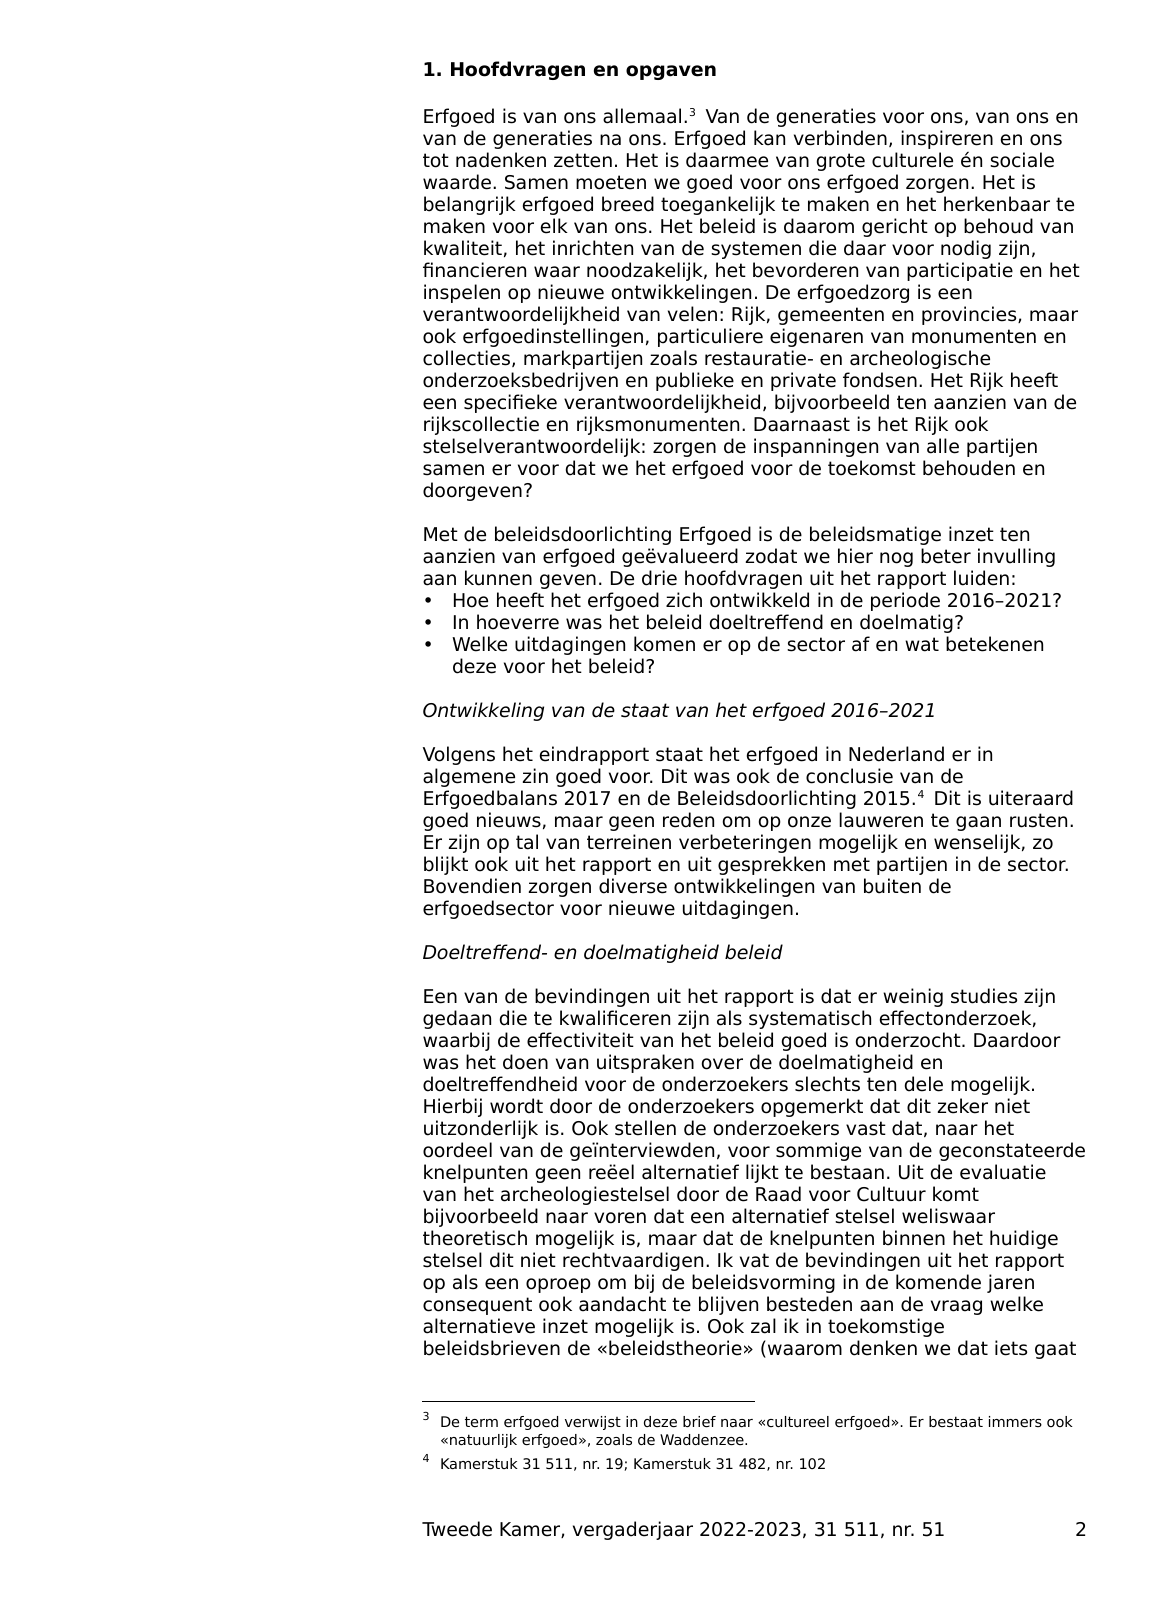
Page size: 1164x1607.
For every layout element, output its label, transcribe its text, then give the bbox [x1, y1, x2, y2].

text Kamerstuk 31 511, nr. 19; Kamerstuk 31 482, nr. 102 [422, 1452, 1087, 1474]
text Volgens het eindrapport staat het erfgoed in Nederland er in algemene zin goed voor. Dit was ook de conclusie van de Erfgoedbalans 2017 en de Beleidsdoorlichting 2015. Dit is uiteraard goed nieuws, maar geen reden om op onze lauweren te gaan rusten. Er zijn op tal van terreinen verbeteringen mogelijk en wenselijk, zo blijkt ook uit het rapport en uit gesprekken met partijen in de sector. Bovendien zorgen diverse ontwikkelingen van buiten de erfgoedsector voor nieuwe uitdagingen. [422, 744, 1087, 920]
text Erfgoed is van ons allemaal. Van de generaties voor ons, van ons en van de generaties na ons. Erfgoed kan verbinden, inspireren en ons tot nadenken zetten. Het is daarmee van grote culturele én sociale waarde. Samen moeten we goed voor ons erfgoed zorgen. Het is belangrijk erfgoed breed toegankelijk te maken en het herkenbaar te maken voor elk van ons. Het beleid is daarom gericht op behoud van kwaliteit, het inrichten van de systemen die daar voor nodig zijn, financieren waar noodzakelijk, het bevorderen van participatie en het inspelen op nieuwe ontwikkelingen. De erfgoedzorg is een verantwoordelijkheid van velen: Rijk, gemeenten en provincies, maar ook erfgoedinstellingen, particuliere eigenaren van monumenten en collecties, markpartijen zoals restauratie- en archeologische onderzoeksbedrijven en publieke en private fondsen. Het Rijk heeft een specifieke verantwoordelijkheid, bijvoorbeeld ten aanzien van de rijkscollectie en rijksmonumenten. Daarnaast is het Rijk ook stelselverantwoordelijk: zorgen de inspanningen van alle partijen samen er voor dat we het erfgoed voor de toekomst behouden en doorgeven? [422, 106, 1087, 502]
subtitle Doeltreffend- en doelmatigheid beleid [422, 942, 1087, 964]
text De term erfgoed verwijst in deze brief naar «cultureel erfgoed». Er bestaat immers ook «natuurlijk erfgoed», zoals de Waddenzee. [422, 1410, 1087, 1449]
subtitle 1. Hoofdvragen en opgaven [422, 59, 1087, 81]
text • In hoeverre was het beleid doeltreffend en doelmatig? [422, 612, 1087, 634]
text Met de beleidsdoorlichting Erfgoed is de beleidsmatige inzet ten aanzien van erfgoed geëvalueerd zodat we hier nog beter invulling aan kunnen geven. De drie hoofdvragen uit het rapport luiden: [422, 524, 1087, 590]
text Een van de bevindingen uit het rapport is dat er weinig studies zijn gedaan die te kwalificeren zijn als systematisch effectonderzoek, waarbij de effectiviteit van het beleid goed is onderzocht. Daardoor was het doen van uitspraken over de doelmatigheid en doeltreffendheid voor de onderzoekers slechts ten dele mogelijk. Hierbij wordt door de onderzoekers opgemerkt dat dit zeker niet uitzonderlijk is. Ook stellen de onderzoekers vast dat, naar het oordeel van de geïnterviewden, voor sommige van de geconstateerde knelpunten geen reëel alternatief lijkt te bestaan. Uit de evaluatie van het archeologiestelsel door de Raad voor Cultuur komt bijvoorbeeld naar voren dat een alternatief stelsel weliswaar theoretisch mogelijk is, maar dat de knelpunten binnen het huidige stelsel dit niet rechtvaardigen. Ik vat de bevindingen uit het rapport op als een oproep om bij de beleidsvorming in de komende jaren consequent ook aandacht te blijven besteden aan de vraag welke alternatieve inzet mogelijk is. Ook zal ik in toekomstige beleidsbrieven de «beleidstheorie» (waarom denken we dat iets gaat [422, 986, 1087, 1360]
text • Welke uitdagingen komen er op de sector af en wat betekenen deze voor het beleid? [422, 634, 1087, 678]
subtitle Ontwikkeling van de staat van het erfgoed 2016–2021 [422, 700, 1087, 722]
text • Hoe heeft het erfgoed zich ontwikkeld in de periode 2016–2021? [422, 590, 1087, 612]
